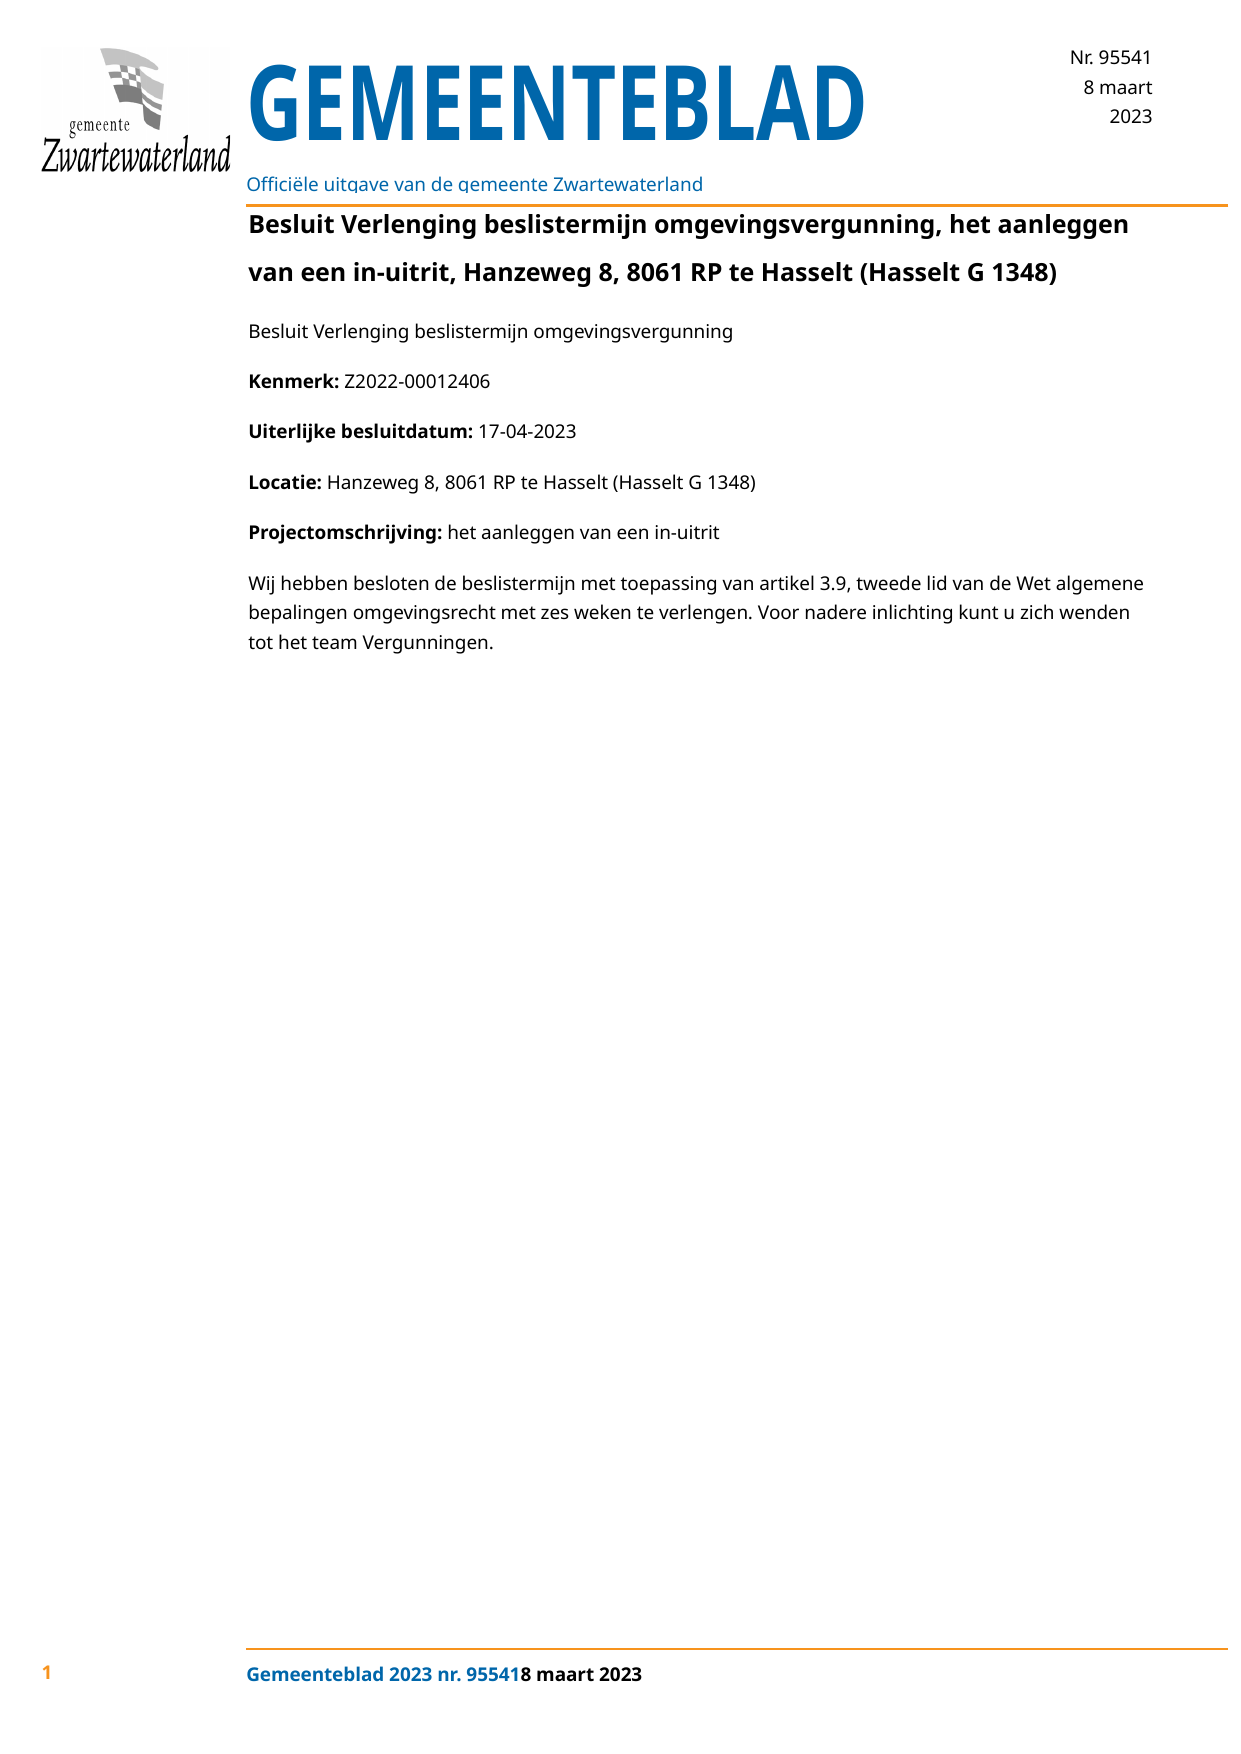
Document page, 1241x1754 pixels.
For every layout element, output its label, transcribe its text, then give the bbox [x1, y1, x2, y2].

picture [41, 47, 231, 172]
text Uiterlijke besluitdatum: 17-04-2023 [248, 419, 1152, 444]
text Projectomschrijving: het aanleggen van een in-uitrit [248, 519, 1152, 545]
text Kenmerk: Z2022-00012406 [248, 368, 1152, 394]
text Locatie: Hanzeweg 8, 8061 RP te Hasselt (Hasselt G 1348) [248, 469, 1152, 495]
text Besluit Verlenging beslistermijn omgevingsvergunning, het aanleggen van een in-uitrit, Hanzeweg 8, 8061 RP te Hasselt (Hasselt G 1348) [248, 207, 1152, 288]
text Besluit Verlenging beslistermijn omgevingsvergunning [248, 318, 1152, 344]
text Wij hebben besloten de beslistermijn met toepassing van artikel 3.9, tweede lid van de Wet algemene bepalingen omgevingsrecht met zes weken te verlengen. Voor nadere inlichting kunt u zich wenden tot het team Vergunningen. [248, 570, 1152, 655]
